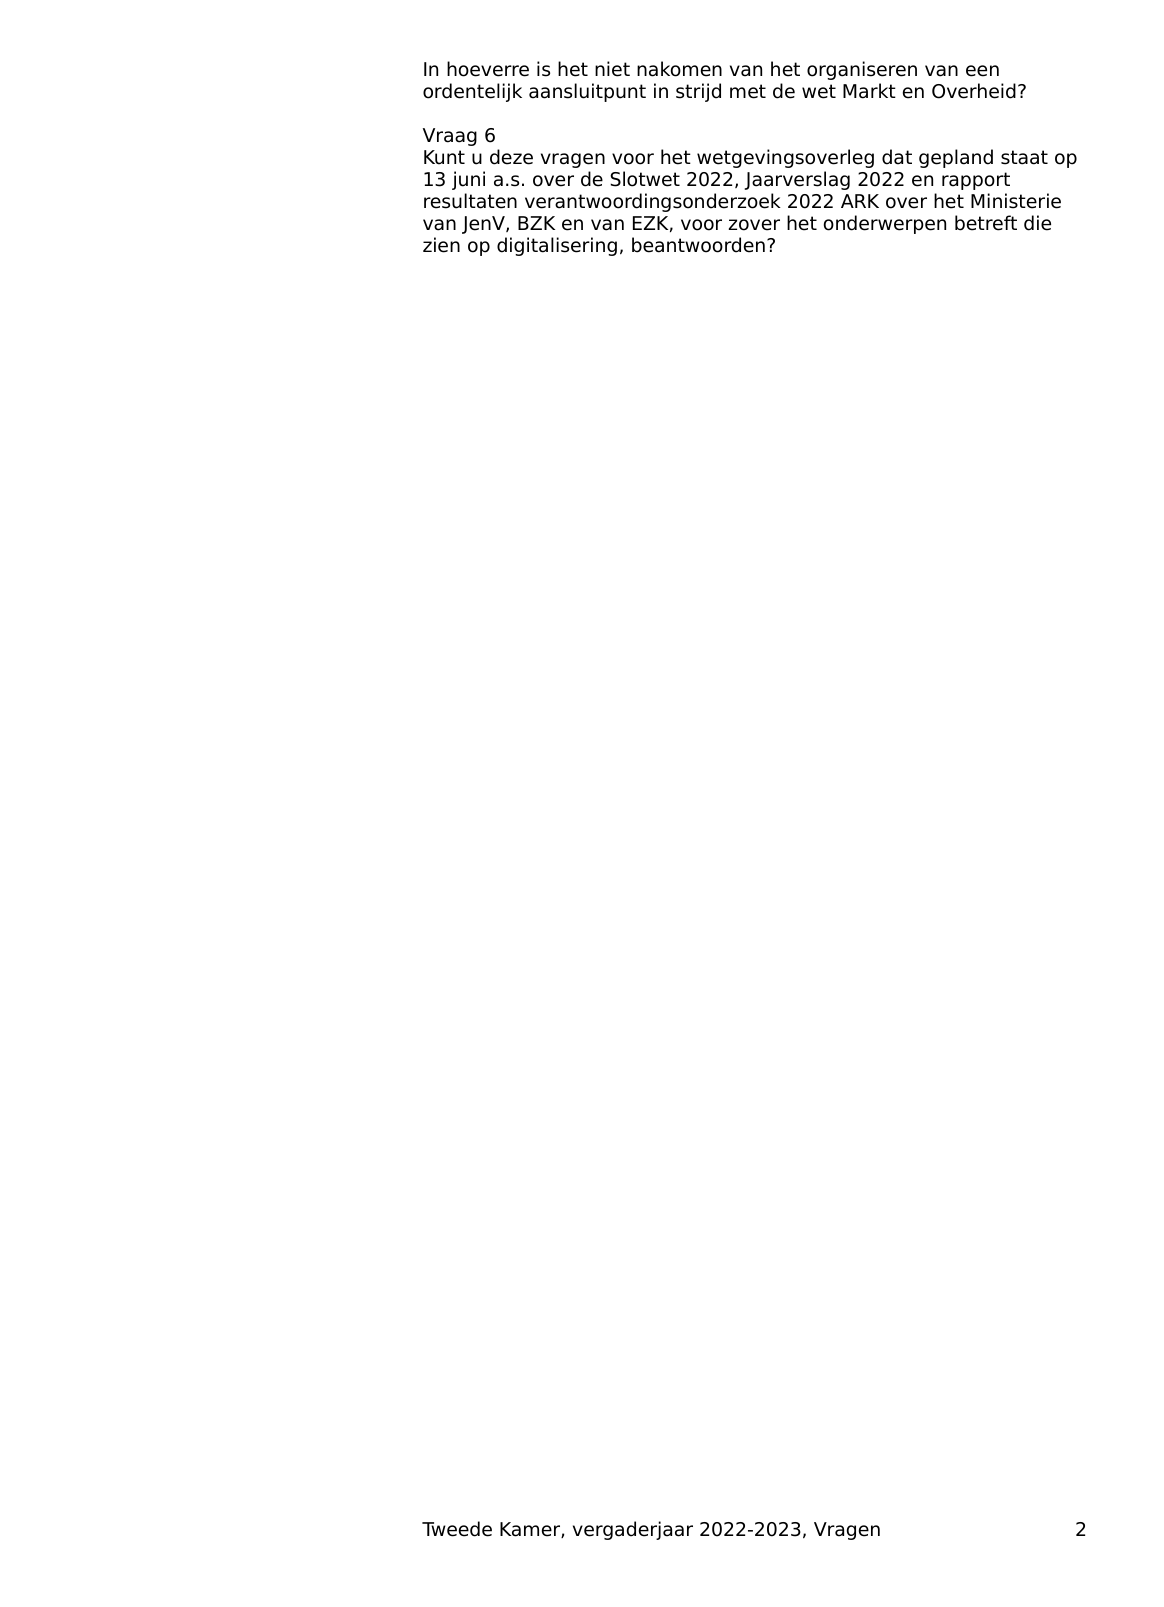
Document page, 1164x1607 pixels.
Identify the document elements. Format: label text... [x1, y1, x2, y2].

text Vraag 6 [422, 125, 1087, 147]
text In hoeverre is het niet nakomen van het organiseren van een ordentelijk aansluitpunt in strijd met de wet Markt en Overheid? [422, 59, 1087, 103]
text Kunt u deze vragen voor het wetgevingsoverleg dat gepland staat op 13 juni a.s. over de Slotwet 2022, Jaarverslag 2022 en rapport resultaten verantwoordingsonderzoek 2022 ARK over het Ministerie van JenV, BZK en van EZK, voor zover het onderwerpen betreft die zien op digitalisering, beantwoorden? [422, 147, 1087, 257]
